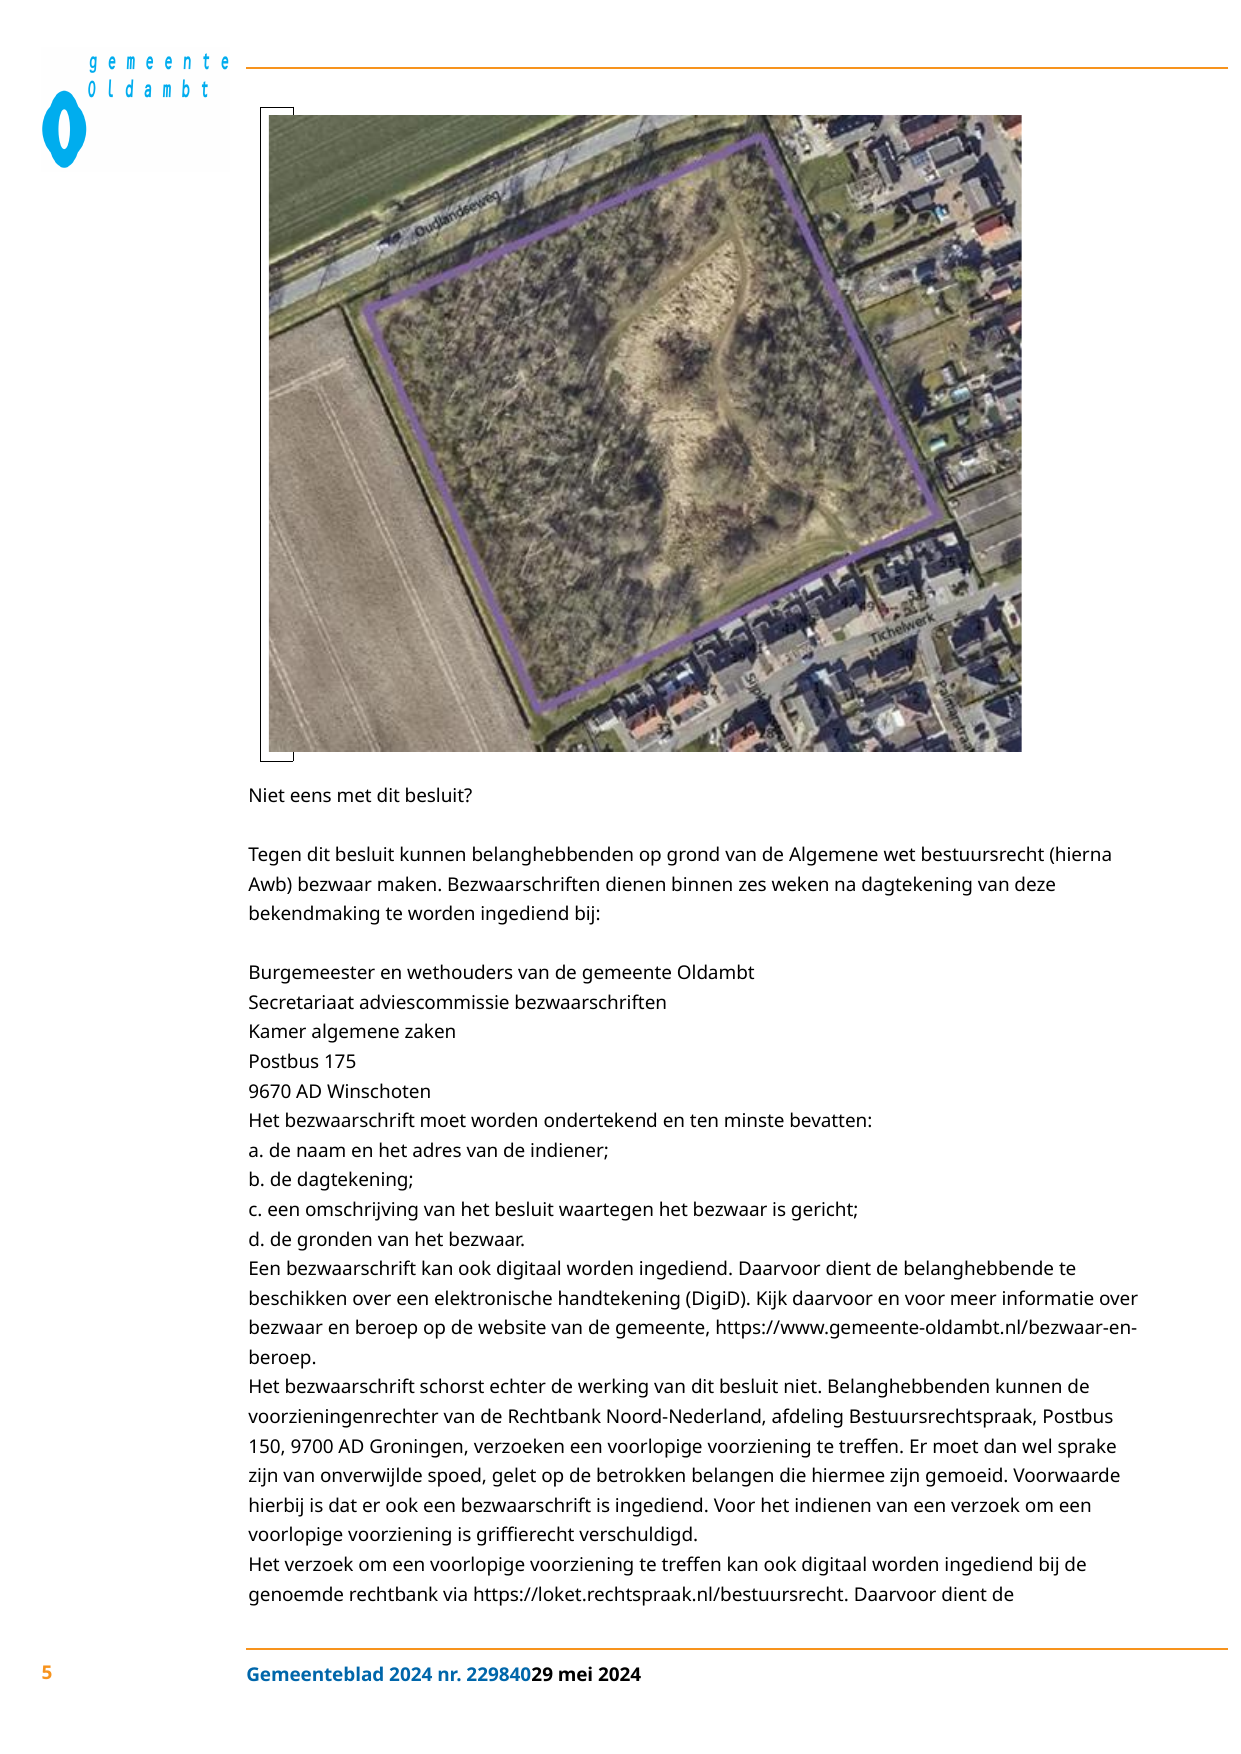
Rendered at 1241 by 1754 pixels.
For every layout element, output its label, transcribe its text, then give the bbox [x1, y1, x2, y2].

text Kamer algemene zaken [248, 1019, 1152, 1044]
picture [268, 115, 1022, 752]
text b. de dagtekening; [248, 1167, 1152, 1192]
text Het bezwaarschrift schorst echter de werking van dit besluit niet. Belanghebbenden kunnen de voorzieningenrechter van de Rechtbank Noord-Nederland, afdeling Bestuursrechtspraak, Postbus 150, 9700 AD Groningen, verzoeken een voorlopige voorziening te treffen. Er moet dan wel sprake zijn van onverwijlde spoed, gelet op de betrokken belangen die hiermee zijn gemoeid. Voorwaarde hierbij is dat er ook een bezwaarschrift is ingediend. Voor het indienen van een verzoek om een voorlopige voorziening is griffierecht verschuldigd. [248, 1374, 1152, 1547]
picture [41, 47, 231, 172]
text a. de naam en het adres van de indiener; [248, 1137, 1152, 1163]
text c. een omschrijving van het besluit waartegen het bezwaar is gericht; [248, 1196, 1152, 1222]
text Niet eens met dit besluit? [248, 782, 1152, 808]
text Het verzoek om een voorlopige voorziening te treffen kan ook digitaal worden ingediend bij de genoemde rechtbank via https://loket.rechtspraak.nl/bestuursrecht. Daarvoor dient de [248, 1551, 1152, 1606]
text d. de gronden van het bezwaar. [248, 1226, 1152, 1251]
text 9670 AD Winschoten [248, 1078, 1152, 1103]
text Het bezwaarschrift moet worden ondertekend en ten minste bevatten: [248, 1107, 1152, 1133]
text Secretariaat adviescommissie bezwaarschriften [248, 989, 1152, 1015]
text Een bezwaarschrift kan ook digitaal worden ingediend. Daarvoor dient de belanghebbende te beschikken over een elektronische handtekening (DigiD). Kijk daarvoor en voor meer informatie over bezwaar en beroep op de website van de gemeente, https://www.gemeente-oldambt.nl/bezwaar-en-beroep. [248, 1255, 1152, 1370]
text Postbus 175 [248, 1048, 1152, 1074]
text Burgemeester en wethouders van de gemeente Oldambt [248, 959, 1152, 985]
text Tegen dit besluit kunnen belanghebbenden op grond van de Algemene wet bestuursrecht (hierna Awb) bezwaar maken. Bezwaarschriften dienen binnen zes weken na dagtekening van deze bekendmaking te worden ingediend bij: [248, 841, 1152, 926]
